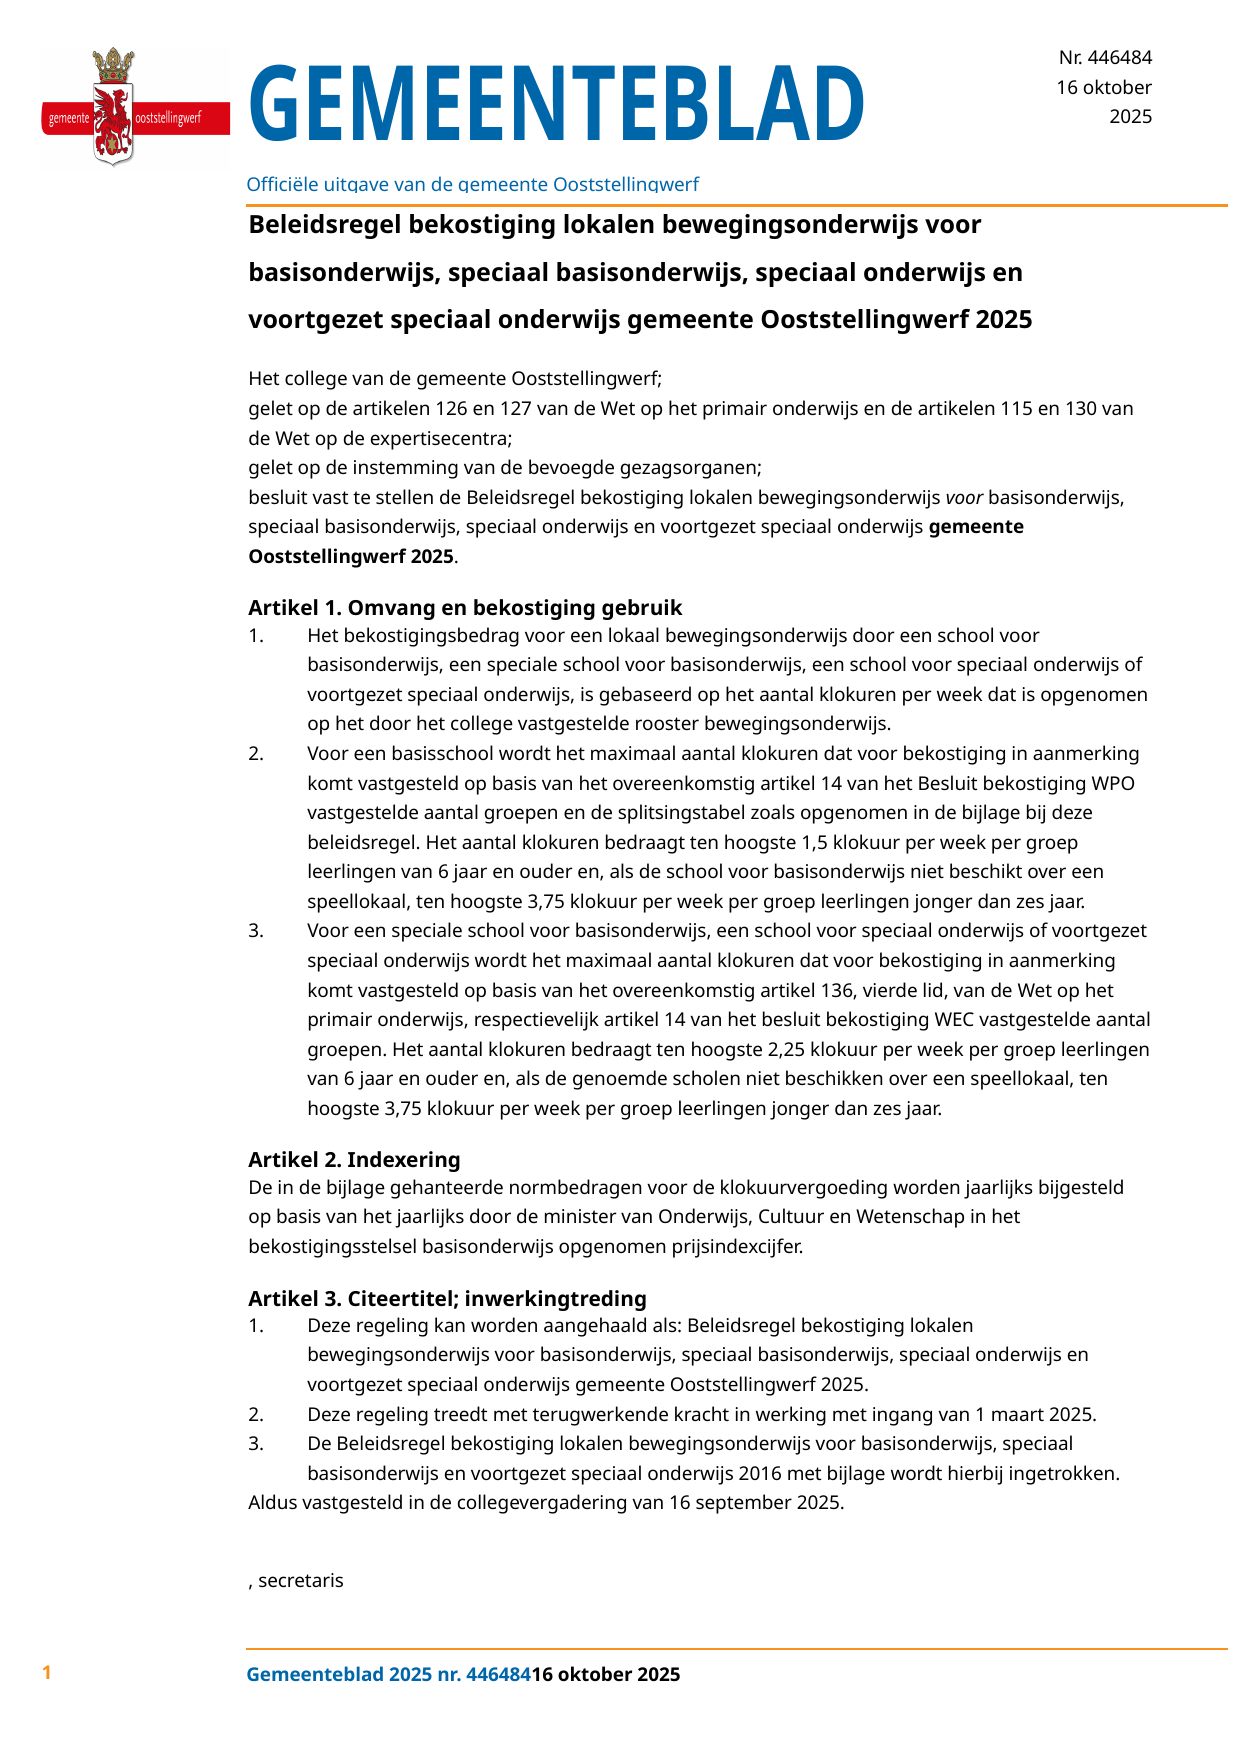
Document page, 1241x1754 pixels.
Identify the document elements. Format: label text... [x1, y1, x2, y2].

text Artikel 3. Citeertitel; inwerkingtreding [248, 1284, 1152, 1312]
text , secretaris [248, 1567, 1152, 1592]
text De in de bijlage gehanteerde normbedragen voor de klokuurvergoeding worden jaarlijks bijgesteld op basis van het jaarlijks door de minister van Onderwijs, Cultuur en Wetenschap in het bekostigingsstelsel basisonderwijs opgenomen prijsindexcijfer. [248, 1174, 1152, 1259]
text gelet op de artikelen 126 en 127 van de Wet op het primair onderwijs en de artikelen 115 en 130 van de Wet op de expertisecentra; [248, 395, 1152, 450]
list Voor een speciale school voor basisonderwijs, een school voor speciaal onderwijs of voortgezet speciaal onderwijs wordt het maximaal aantal klokuren dat voor bekostiging in aanmerking komt vastgesteld op basis van het overeenkomstig artikel 136, vierde lid, van de Wet op het primair onderwijs, respectievelijk artikel 14 van het besluit bekostiging WEC vastgestelde aantal groepen. Het aantal klokuren bedraagt ten hoogste 2,25 klokuur per week per groep leerlingen van 6 jaar en ouder en, als de genoemde scholen niet beschikken over een speellokaal, ten hoogste 3,75 klokuur per week per groep leerlingen jonger dan zes jaar. [248, 918, 1152, 1121]
list Deze regeling treedt met terugwerkende kracht in werking met ingang van 1 maart 2025. [248, 1401, 1152, 1427]
list Voor een basisschool wordt het maximaal aantal klokuren dat voor bekostiging in aanmerking komt vastgesteld op basis van het overeenkomstig artikel 14 van het Besluit bekostiging WPO vastgestelde aantal groepen en de splitsingstabel zoals opgenomen in de bijlage bij deze beleidsregel. Het aantal klokuren bedraagt ten hoogste 1,5 klokuur per week per groep leerlingen van 6 jaar en ouder en, als de school voor basisonderwijs niet beschikt over een speellokaal, ten hoogste 3,75 klokuur per week per groep leerlingen jonger dan zes jaar. [248, 740, 1152, 914]
text Het college van de gemeente Ooststellingwerf; [248, 366, 1152, 391]
picture [41, 47, 231, 172]
list De Beleidsregel bekostiging lokalen bewegingsonderwijs voor basisonderwijs, speciaal basisonderwijs en voortgezet speciaal onderwijs 2016 met bijlage wordt hierbij ingetrokken. [248, 1430, 1152, 1486]
text Artikel 2. Indexering [248, 1146, 1152, 1174]
text Beleidsregel bekostiging lokalen bewegingsonderwijs voor basisonderwijs, speciaal basisonderwijs, speciaal onderwijs en voortgezet speciaal onderwijs gemeente Ooststellingwerf 2025 [248, 207, 1152, 336]
text gelet op de instemming van de bevoegde gezagsorganen; [248, 454, 1152, 480]
text Artikel 1. Omvang en bekostiging gebruik [248, 593, 1152, 622]
text Aldus vastgesteld in de collegevergadering van 16 september 2025. [248, 1489, 1152, 1515]
text besluit vast te stellen de Beleidsregel bekostiging lokalen bewegingsonderwijs voor basisonderwijs, speciaal basisonderwijs, speciaal onderwijs en voortgezet speciaal onderwijs gemeente Ooststellingwerf 2025. [248, 484, 1152, 569]
list Het bekostigingsbedrag voor een lokaal bewegingsonderwijs door een school voor basisonderwijs, een speciale school voor basisonderwijs, een school voor speciaal onderwijs of voortgezet speciaal onderwijs, is gebaseerd op het aantal klokuren per week dat is opgenomen op het door het college vastgestelde rooster bewegingsonderwijs. [248, 622, 1152, 736]
list Deze regeling kan worden aangehaald als: Beleidsregel bekostiging lokalen bewegingsonderwijs voor basisonderwijs, speciaal basisonderwijs, speciaal onderwijs en voortgezet speciaal onderwijs gemeente Ooststellingwerf 2025. [248, 1312, 1152, 1397]
